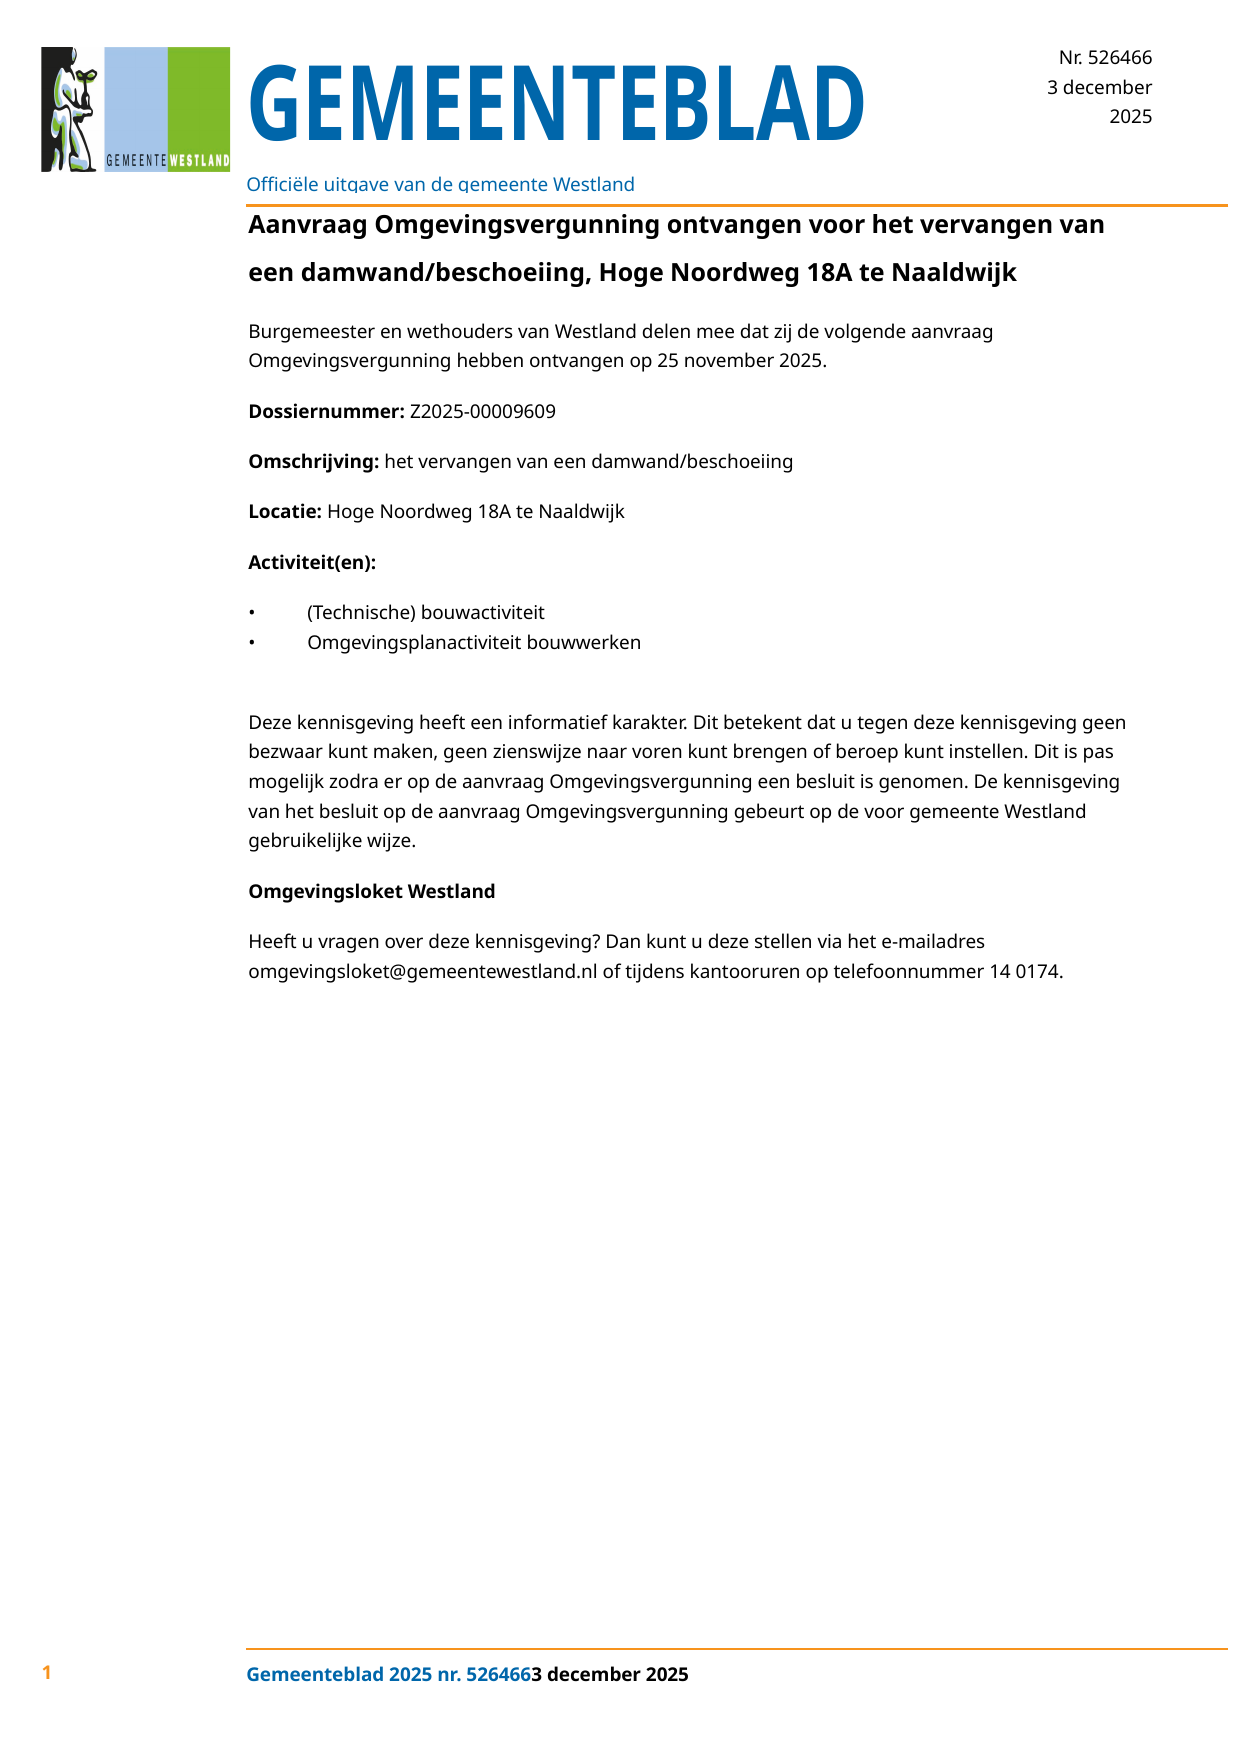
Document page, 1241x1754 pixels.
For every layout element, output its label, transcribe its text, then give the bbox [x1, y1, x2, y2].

list Omgevingsplanactiviteit bouwwerken [248, 629, 1152, 655]
picture [41, 47, 231, 172]
text Activiteit(en): [248, 549, 1152, 575]
text Omschrijving: het vervangen van een damwand/beschoeiing [248, 448, 1152, 474]
text Heeft u vragen over deze kennisgeving? Dan kunt u deze stellen via het e-mailadres omgevingsloket@gemeentewestland.nl of tijdens kantooruren op telefoonnummer 14 0174. [248, 928, 1152, 984]
text Dossiernummer: Z2025-00009609 [248, 398, 1152, 424]
text Deze kennisgeving heeft een informatief karakter. Dit betekent dat u tegen deze kennisgeving geen bezwaar kunt maken, geen zienswijze naar voren kunt brengen of beroep kunt instellen. Dit is pas mogelijk zodra er op de aanvraag Omgevingsvergunning een besluit is genomen. De kennisgeving van het besluit op de aanvraag Omgevingsvergunning gebeurt op de voor gemeente Westland gebruikelijke wijze. [248, 709, 1152, 853]
text Aanvraag Omgevingsvergunning ontvangen voor het vervangen van een damwand/beschoeiing, Hoge Noordweg 18A te Naaldwijk [248, 207, 1152, 288]
text Locatie: Hoge Noordweg 18A te Naaldwijk [248, 499, 1152, 524]
text Omgevingsloket Westland [248, 878, 1152, 904]
text Burgemeester en wethouders van Westland delen mee dat zij de volgende aanvraag Omgevingsvergunning hebben ontvangen op 25 november 2025. [248, 318, 1152, 373]
list (Technische) bouwactiviteit [248, 599, 1152, 625]
